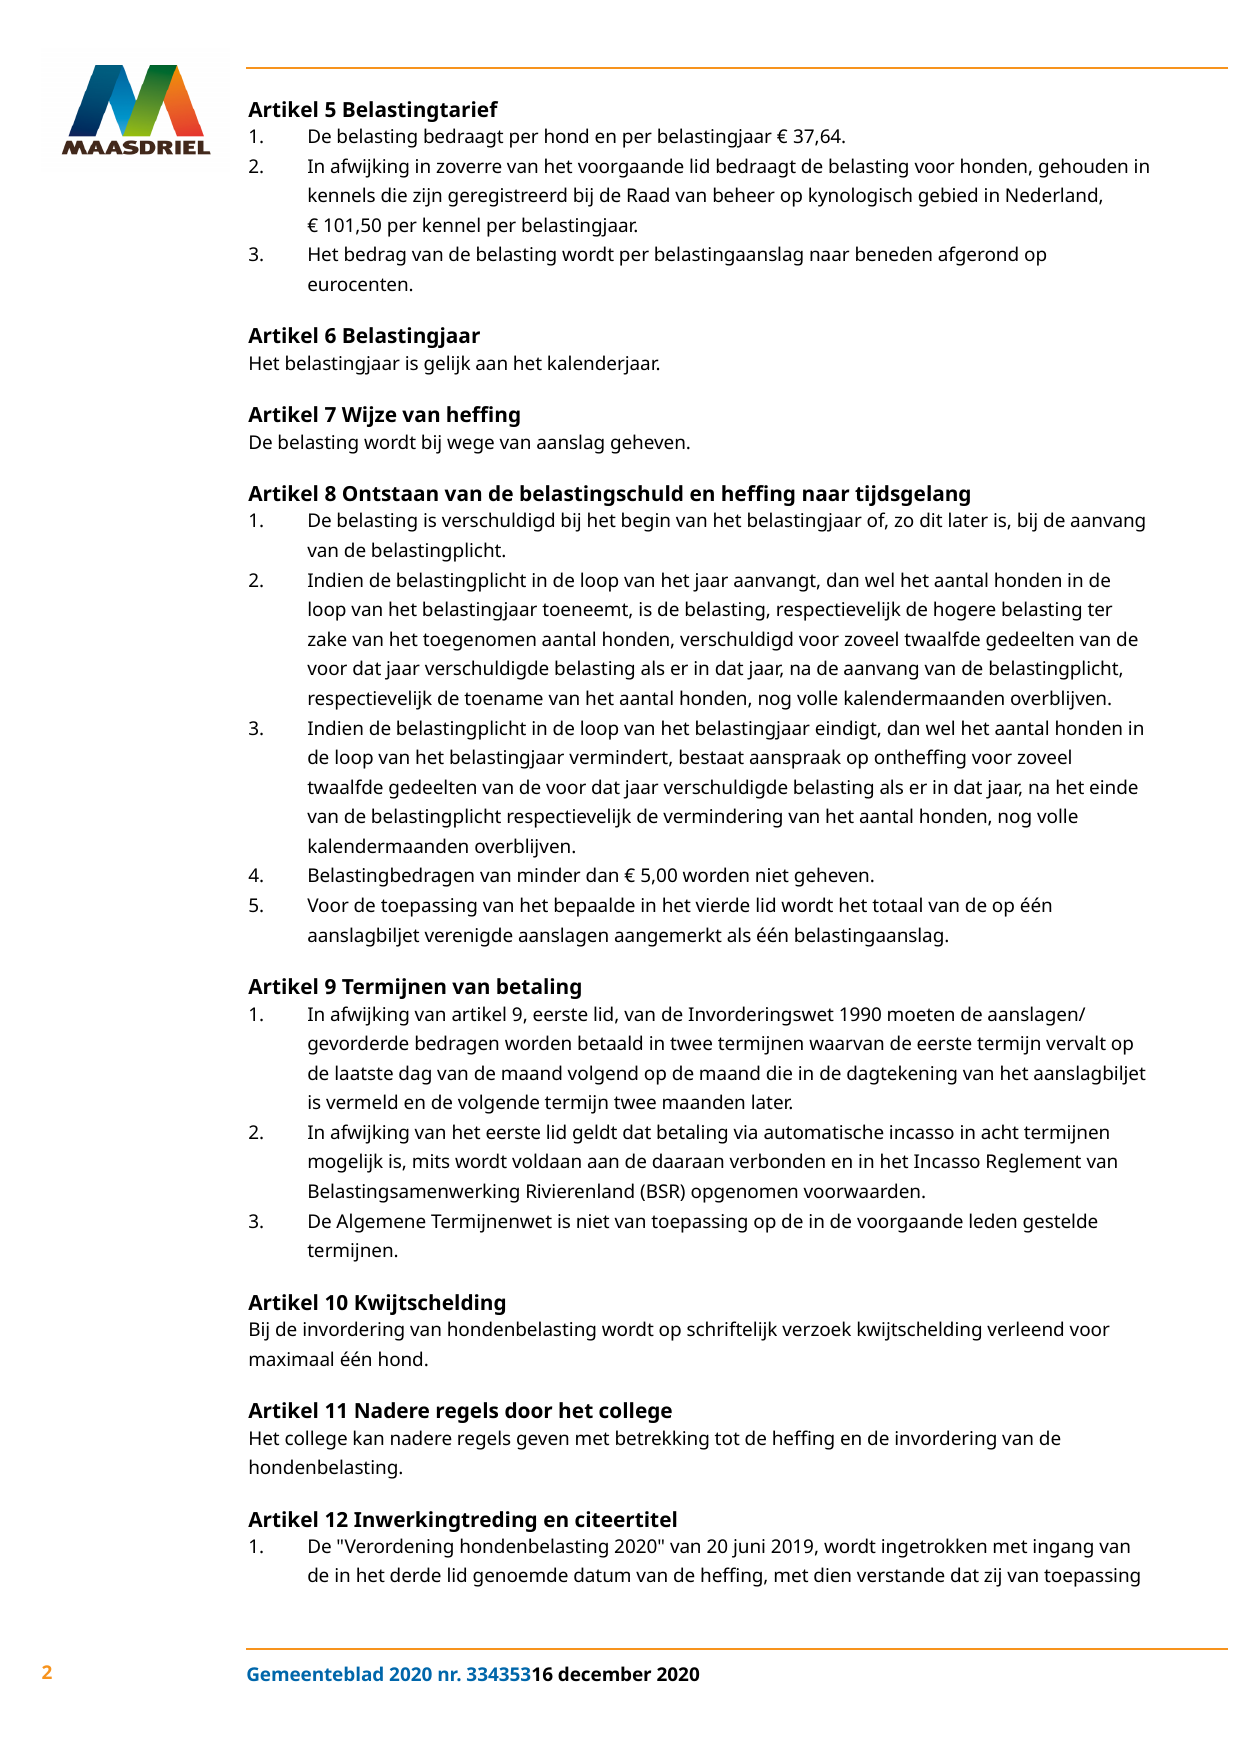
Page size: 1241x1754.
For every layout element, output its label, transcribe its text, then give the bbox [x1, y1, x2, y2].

text Artikel 9 Termijnen van betaling [248, 972, 1152, 1001]
list Voor de toepassing van het bepaalde in het vierde lid wordt het totaal van de op één aanslagbiljet verenigde aanslagen aangemerkt als één belastingaanslag. [248, 892, 1152, 948]
list In afwijking van artikel 9, eerste lid, van de Invorderingswet 1990 moeten de aanslagen/ gevorderde bedragen worden betaald in twee termijnen waarvan de eerste termijn vervalt op de laatste dag van de maand volgend op de maand die in de dagtekening van het aanslagbiljet is vermeld en de volgende termijn twee maanden later. [248, 1001, 1152, 1115]
text Artikel 8 Ontstaan van de belastingschuld en heffing naar tijdsgelang [248, 479, 1152, 508]
text Artikel 6 Belastingjaar [248, 322, 1152, 350]
picture [41, 47, 231, 172]
text Bij de invordering van hondenbelasting wordt op schriftelijk verzoek kwijtschelding verleend voor maximaal één hond. [248, 1316, 1152, 1372]
list Indien de belastingplicht in de loop van het jaar aanvangt, dan wel het aantal honden in de loop van het belastingjaar toeneemt, is de belasting, respectievelijk de hogere belasting ter zake van het toegenomen aantal honden, verschuldigd voor zoveel twaalfde gedeelten van de voor dat jaar verschuldigde belasting als er in dat jaar, na de aanvang van de belastingplicht, respectievelijk de toename van het aantal honden, nog volle kalendermaanden overblijven. [248, 567, 1152, 711]
list De belasting bedraagt per hond en per belastingjaar € 37,64. [248, 123, 1152, 149]
list Indien de belastingplicht in de loop van het belastingjaar eindigt, dan wel het aantal honden in de loop van het belastingjaar vermindert, bestaat aanspraak op ontheffing voor zoveel twaalfde gedeelten van de voor dat jaar verschuldigde belasting als er in dat jaar, na het einde van de belastingplicht respectievelijk de vermindering van het aantal honden, nog volle kalendermaanden overblijven. [248, 715, 1152, 859]
list De belasting is verschuldigd bij het begin van het belastingjaar of, zo dit later is, bij de aanvang van de belastingplicht. [248, 508, 1152, 563]
text Artikel 12 Inwerkingtreding en citeertitel [248, 1505, 1152, 1533]
list In afwijking in zoverre van het voorgaande lid bedraagt de belasting voor honden, gehouden in kennels die zijn geregistreerd bij de Raad van beheer op kynologisch gebied in Nederland, € 101,50 per kennel per belastingjaar. [248, 153, 1152, 238]
text Artikel 10 Kwijtschelding [248, 1288, 1152, 1316]
text Artikel 7 Wijze van heffing [248, 400, 1152, 429]
text Artikel 11 Nadere regels door het college [248, 1396, 1152, 1425]
text Het belastingjaar is gelijk aan het kalenderjaar. [248, 350, 1152, 376]
text Het college kan nadere regels geven met betrekking tot de heffing en de invordering van de hondenbelasting. [248, 1425, 1152, 1480]
text De belasting wordt bij wege van aanslag geheven. [248, 429, 1152, 454]
list Het bedrag van de belasting wordt per belastingaanslag naar beneden afgerond op eurocenten. [248, 242, 1152, 297]
list De Algemene Termijnenwet is niet van toepassing op de in de voorgaande leden gestelde termijnen. [248, 1208, 1152, 1263]
list Belastingbedragen van minder dan € 5,00 worden niet geheven. [248, 863, 1152, 888]
list In afwijking van het eerste lid geldt dat betaling via automatische incasso in acht termijnen mogelijk is, mits wordt voldaan aan de daaraan verbonden en in het Incasso Reglement van Belastingsamenwerking Rivierenland (BSR) opgenomen voorwaarden. [248, 1119, 1152, 1204]
text Artikel 5 Belastingtarief [248, 95, 1152, 123]
list De "Verordening hondenbelasting 2020" van 20 juni 2019, wordt ingetrokken met ingang van de in het derde lid genoemde datum van de heffing, met dien verstande dat zij van toepassing [248, 1533, 1152, 1588]
